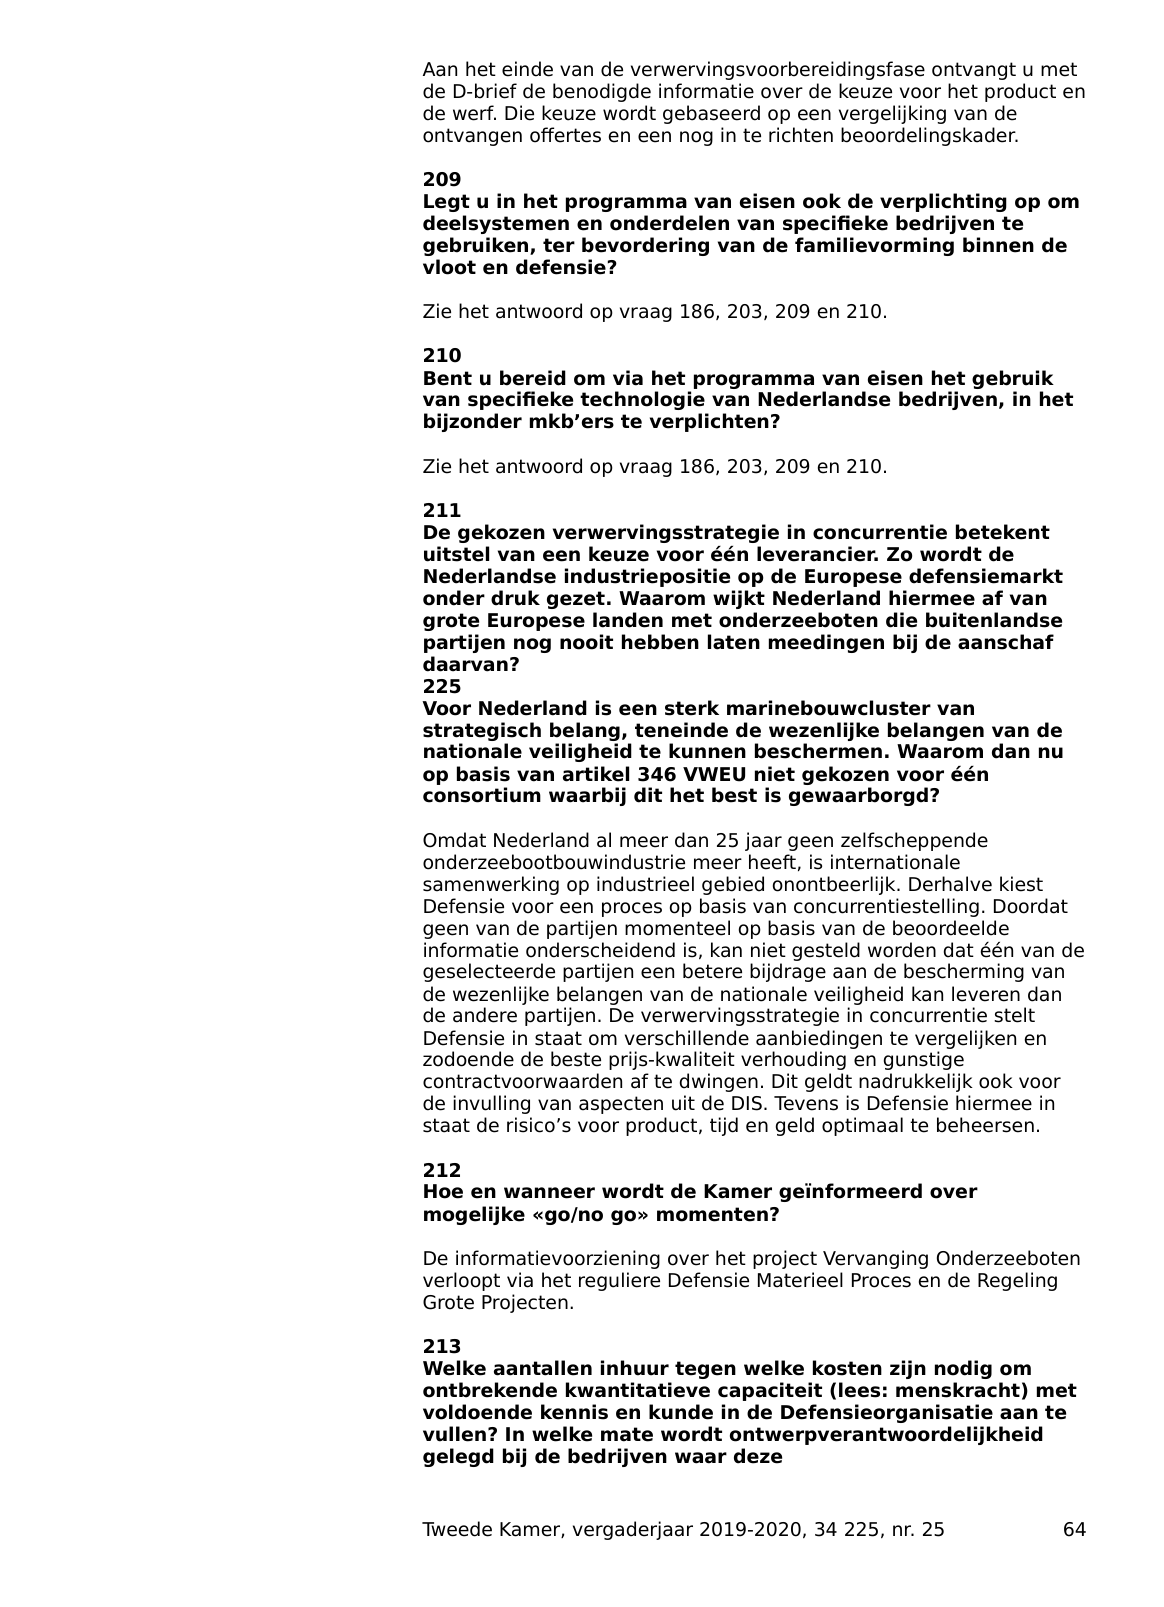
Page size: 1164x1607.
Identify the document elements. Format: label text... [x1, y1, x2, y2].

text De gekozen verwervingsstrategie in concurrentie betekent uitstel van een keuze voor één leverancier. Zo wordt de Nederlandse industriepositie op de Europese defensiemarkt onder druk gezet. Waarom wijkt Nederland hiermee af van grote Europese landen met onderzeeboten die buitenlandse partijen nog nooit hebben laten meedingen bij de aanschaf daarvan? [422, 522, 1087, 676]
text 209 [422, 169, 1087, 191]
text 225 [422, 676, 1087, 697]
text 212 [422, 1159, 1087, 1181]
text Bent u bereid om via het programma van eisen het gebruik van specifieke technologie van Nederlandse bedrijven, in het bijzonder mkb’ers te verplichten? [422, 367, 1087, 433]
text Zie het antwoord op vraag 186, 203, 209 en 210. [422, 301, 1087, 323]
text Omdat Nederland al meer dan 25 jaar geen zelfscheppende onderzeebootbouwindustrie meer heeft, is internationale samenwerking op industrieel gebied onontbeerlijk. Derhalve kiest Defensie voor een proces op basis van concurrentiestelling. Doordat geen van de partijen momenteel op basis van de beoordeelde informatie onderscheidend is, kan niet gesteld worden dat één van de geselecteerde partijen een betere bijdrage aan de bescherming van de wezenlijke belangen van de nationale veiligheid kan leveren dan de andere partijen. De verwervingsstrategie in concurrentie stelt Defensie in staat om verschillende aanbiedingen te vergelijken en zodoende de beste prijs-kwaliteit verhouding en gunstige contractvoorwaarden af te dwingen. Dit geldt nadrukkelijk ook voor de invulling van aspecten uit de DIS. Tevens is Defensie hiermee in staat de risico’s voor product, tijd en geld optimaal te beheersen. [422, 829, 1087, 1137]
text 210 [422, 345, 1087, 367]
text Welke aantallen inhuur tegen welke kosten zijn nodig om ontbrekende kwantitatieve capaciteit (lees: menskracht) met voldoende kennis en kunde in de Defensieorganisatie aan te vullen? In welke mate wordt ontwerpverantwoordelijkheid gelegd bij de bedrijven waar deze [422, 1358, 1087, 1468]
text Legt u in het programma van eisen ook de verplichting op om deelsystemen en onderdelen van specifieke bedrijven te gebruiken, ter bevordering van de familievorming binnen de vloot en defensie? [422, 191, 1087, 279]
text De informatievoorziening over het project Vervanging Onderzeeboten verloopt via het reguliere Defensie Materieel Proces en de Regeling Grote Projecten. [422, 1248, 1087, 1313]
text 211 [422, 500, 1087, 522]
text Zie het antwoord op vraag 186, 203, 209 en 210. [422, 456, 1087, 477]
text Voor Nederland is een sterk marinebouwcluster van strategisch belang, teneinde de wezenlijke belangen van de nationale veiligheid te kunnen beschermen. Waarom dan nu op basis van artikel 346 VWEU niet gekozen voor één consortium waarbij dit het best is gewaarborgd? [422, 697, 1087, 807]
text Hoe en wanneer wordt de Kamer geïnformeerd over mogelijke «go/no go» momenten? [422, 1181, 1087, 1225]
text Aan het einde van de verwervingsvoorbereidingsfase ontvangt u met de D-brief de benodigde informatie over de keuze voor het product en de werf. Die keuze wordt gebaseerd op een vergelijking van de ontvangen offertes en een nog in te richten beoordelingskader. [422, 59, 1087, 147]
text 213 [422, 1336, 1087, 1358]
